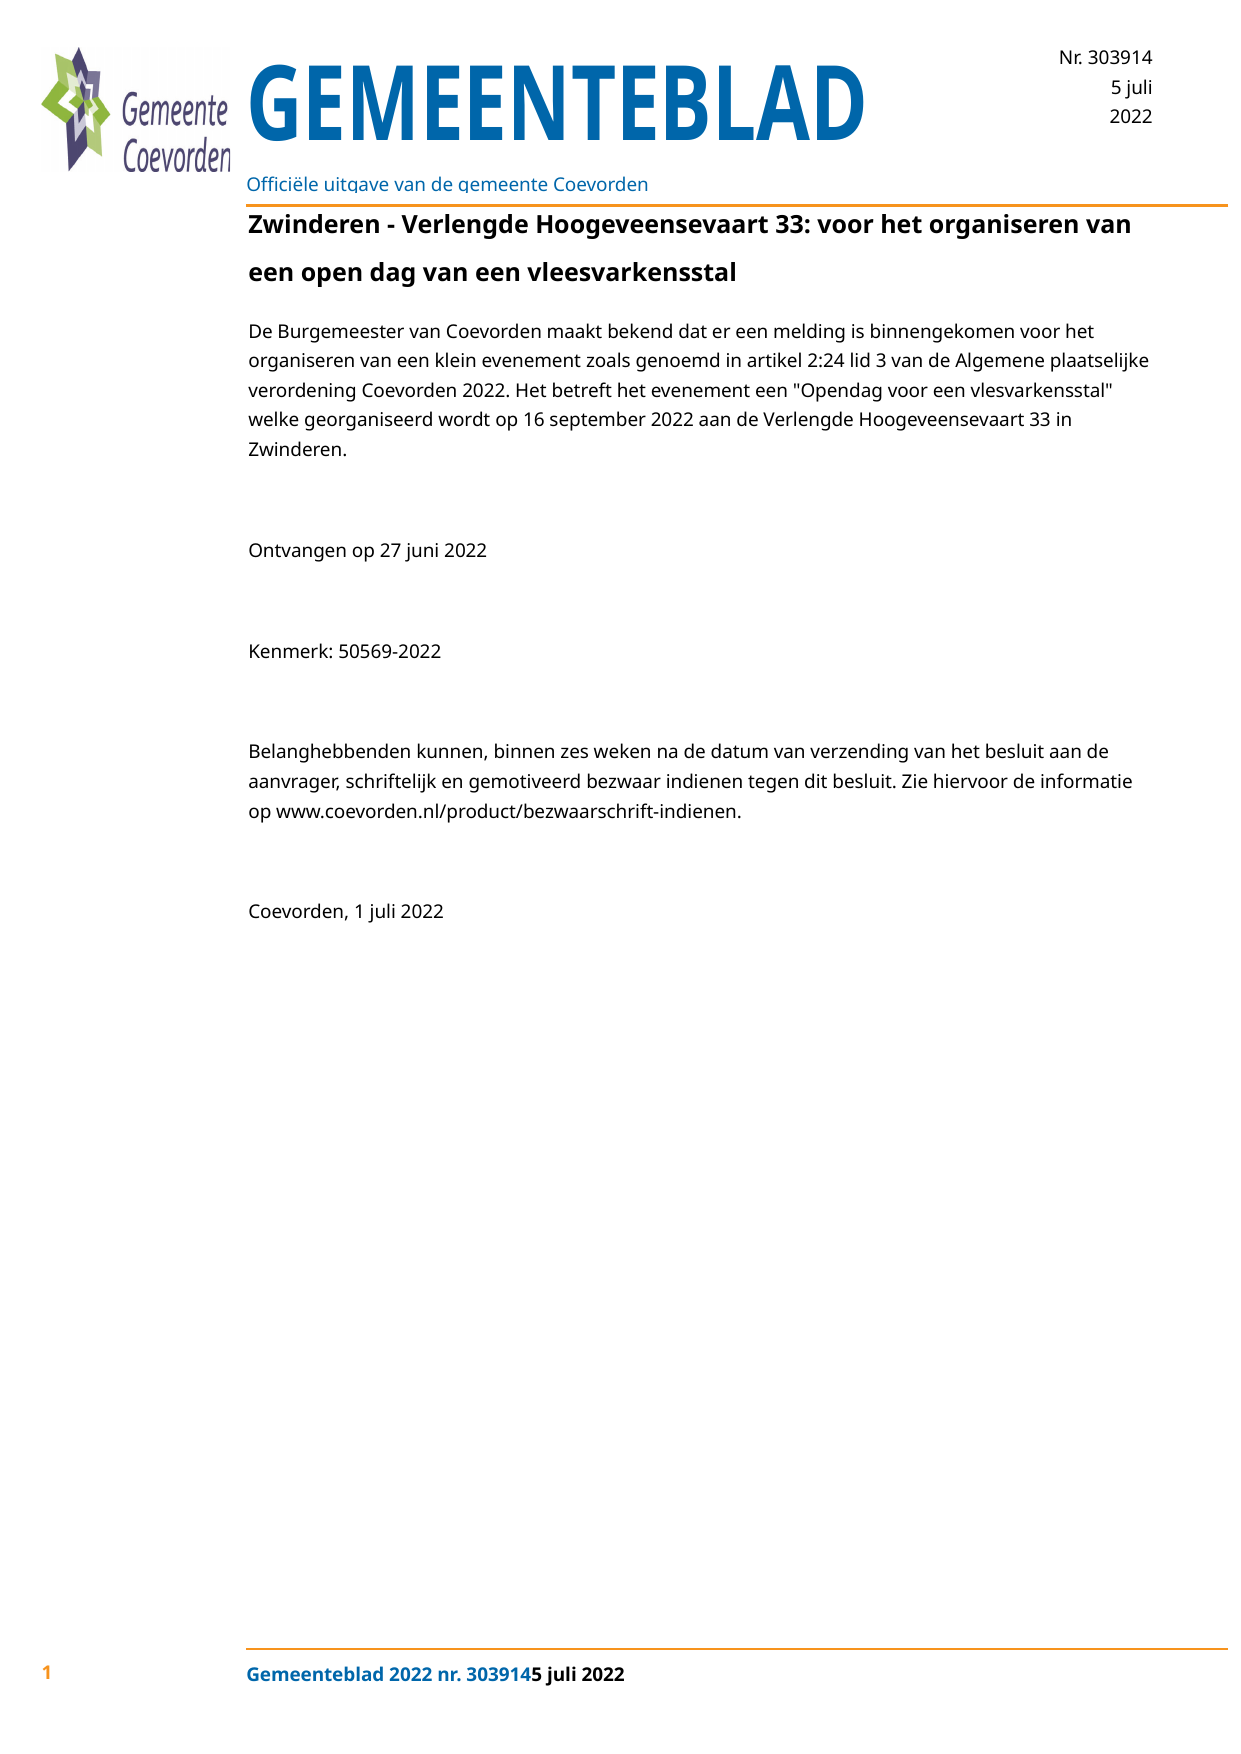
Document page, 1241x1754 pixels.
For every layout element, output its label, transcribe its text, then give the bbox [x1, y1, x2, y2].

text Ontvangen op 27 juni 2022 [248, 537, 1152, 563]
text Coevorden, 1 juli 2022 [248, 899, 1152, 924]
text Belanghebbenden kunnen, binnen zes weken na de datum van verzending van het besluit aan de aanvrager, schriftelijk en gemotiveerd bezwaar indienen tegen dit besluit. Zie hiervoor de informatie op www.coevorden.nl/product/bezwaarschrift-indienen. [248, 739, 1152, 824]
text Zwinderen - Verlengde Hoogeveensevaart 33: voor het organiseren van een open dag van een vleesvarkensstal [248, 207, 1152, 288]
text Kenmerk: 50569-2022 [248, 638, 1152, 664]
text De Burgemeester van Coevorden maakt bekend dat er een melding is binnengekomen voor het organiseren van een klein evenement zoals genoemd in artikel 2:24 lid 3 van de Algemene plaatselijke verordening Coevorden 2022. Het betreft het evenement een "Opendag voor een vlesvarkensstal" welke georganiseerd wordt op 16 september 2022 aan de Verlengde Hoogeveensevaart 33 in Zwinderen. [248, 318, 1152, 462]
picture [41, 47, 231, 172]
